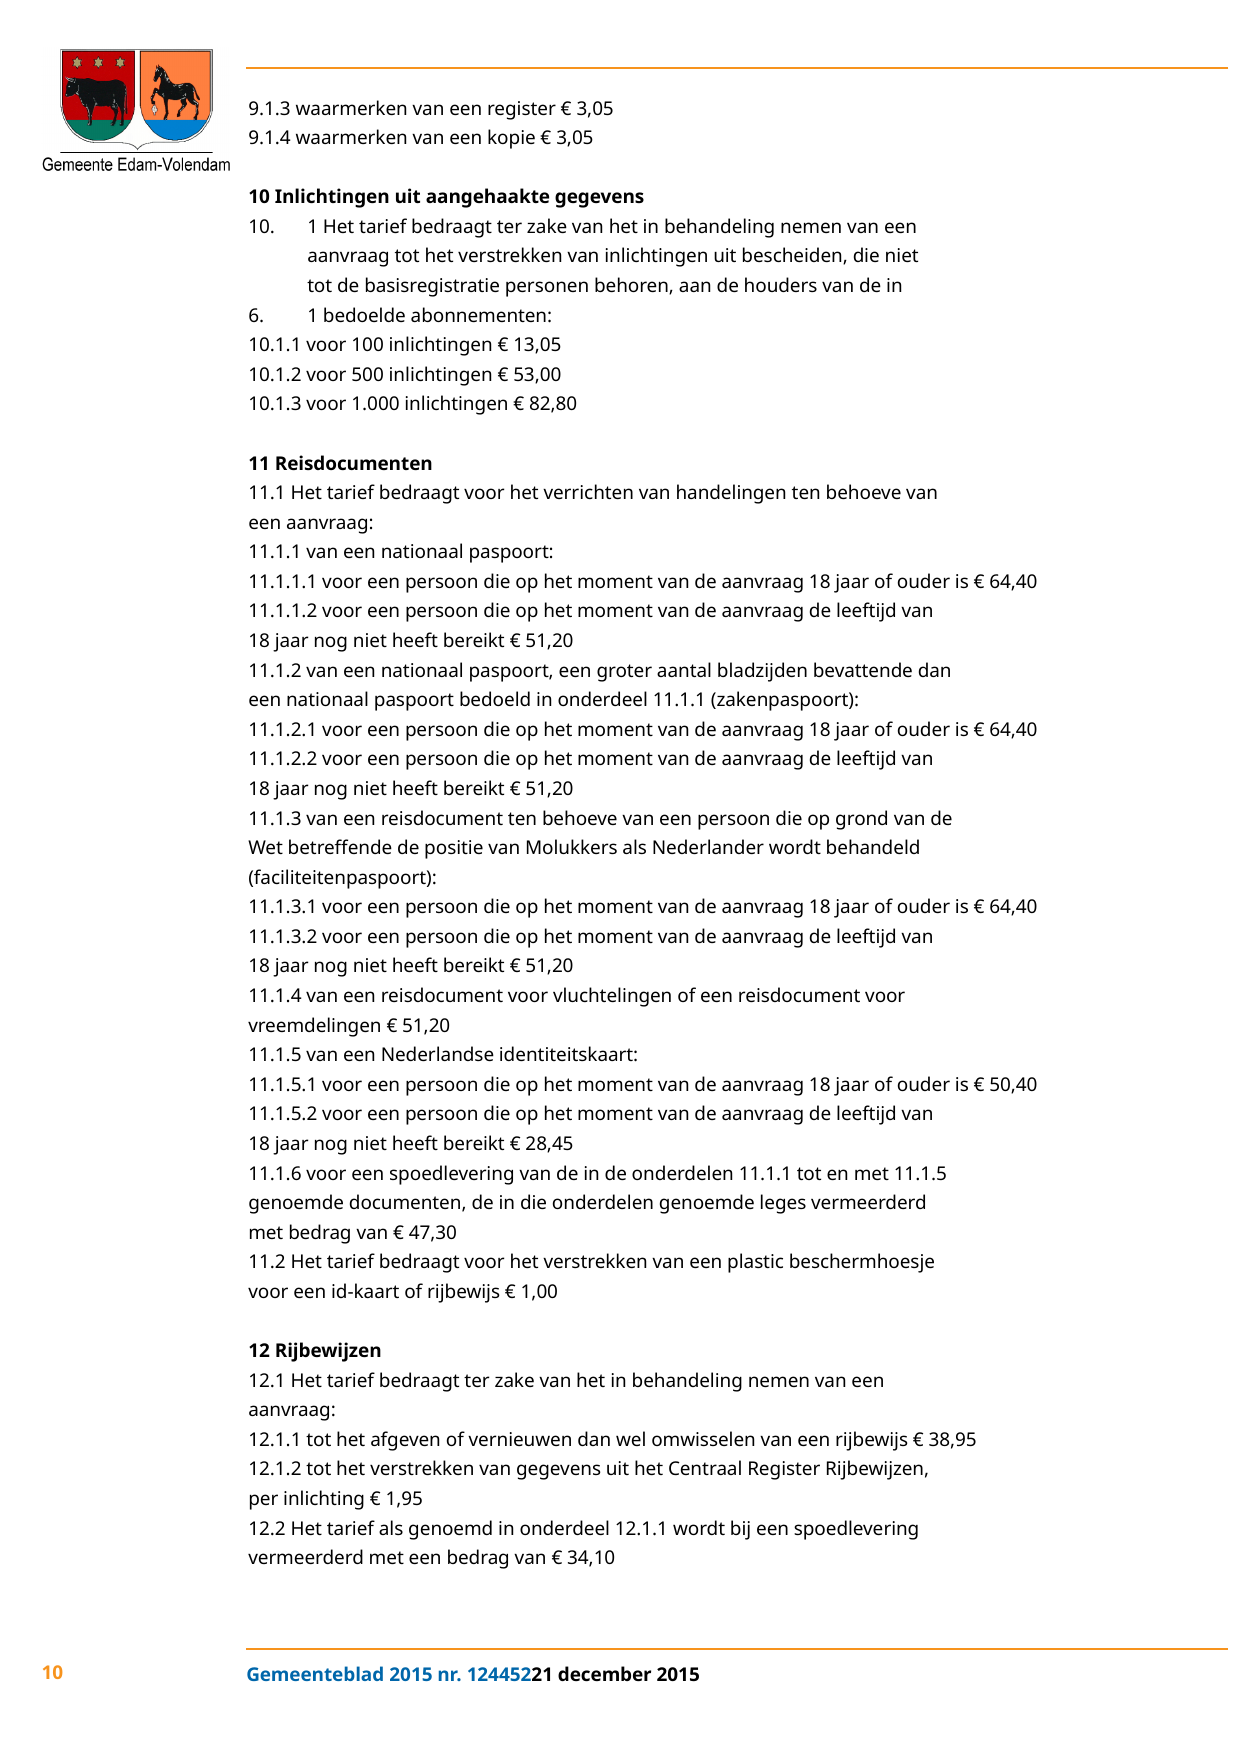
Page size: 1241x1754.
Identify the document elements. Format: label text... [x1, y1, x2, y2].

text 11.1.3.1 voor een persoon die op het moment van de aanvraag 18 jaar of ouder is € 64,40 [248, 893, 1152, 919]
text 11.1.5 van een Nederlandse identiteitskaart: [248, 1041, 1152, 1067]
text aanvraag: [248, 1396, 1152, 1422]
text per inlichting € 1,95 [248, 1485, 1152, 1511]
text 11.1.2 van een nationaal paspoort, een groter aantal bladzijden bevattende dan [248, 657, 1152, 683]
text 18 jaar nog niet heeft bereikt € 51,20 [248, 775, 1152, 801]
text 11 Reisdocumenten [248, 450, 1152, 476]
text 12.1 Het tarief bedraagt ter zake van het in behandeling nemen van een [248, 1367, 1152, 1393]
text 12 Rijbewijzen [248, 1337, 1152, 1363]
text 10 Inlichtingen uit aangehaakte gegevens [248, 183, 1152, 209]
text 11.1.5.1 voor een persoon die op het moment van de aanvraag 18 jaar of ouder is € 50,40 [248, 1071, 1152, 1097]
text 11.1.1 van een nationaal paspoort: [248, 538, 1152, 564]
text vreemdelingen € 51,20 [248, 1012, 1152, 1038]
text 11.2 Het tarief bedraagt voor het verstrekken van een plastic beschermhoesje [248, 1248, 1152, 1274]
text 11.1.4 van een reisdocument voor vluchtelingen of een reisdocument voor [248, 982, 1152, 1008]
text 11.1.3 van een reisdocument ten behoeve van een persoon die op grond van de [248, 805, 1152, 831]
text (faciliteitenpaspoort): [248, 864, 1152, 890]
text vermeerderd met een bedrag van € 34,10 [248, 1544, 1152, 1570]
text 11.1.2.1 voor een persoon die op het moment van de aanvraag 18 jaar of ouder is € 64,40 [248, 716, 1152, 742]
text 11.1.2.2 voor een persoon die op het moment van de aanvraag de leeftijd van [248, 746, 1152, 771]
text 11.1.5.2 voor een persoon die op het moment van de aanvraag de leeftijd van [248, 1101, 1152, 1126]
text 9.1.3 waarmerken van een register € 3,05 [248, 95, 1152, 121]
text 12.2 Het tarief als genoemd in onderdeel 12.1.1 wordt bij een spoedlevering [248, 1515, 1152, 1541]
text 9.1.4 waarmerken van een kopie € 3,05 [248, 124, 1152, 150]
text 12.1.2 tot het verstrekken van gegevens uit het Centraal Register Rijbewijzen, [248, 1456, 1152, 1481]
text met bedrag van € 47,30 [248, 1219, 1152, 1245]
text 10.1.1 voor 100 inlichtingen € 13,05 [248, 331, 1152, 357]
text 12.1.1 tot het afgeven of vernieuwen dan wel omwisselen van een rijbewijs € 38,95 [248, 1426, 1152, 1452]
picture [41, 47, 231, 172]
text voor een id-kaart of rijbewijs € 1,00 [248, 1278, 1152, 1304]
text Wet betreffende de positie van Molukkers als Nederlander wordt behandeld [248, 834, 1152, 860]
text een nationaal paspoort bedoeld in onderdeel 11.1.1 (zakenpaspoort): [248, 686, 1152, 712]
text genoemde documenten, de in die onderdelen genoemde leges vermeerderd [248, 1189, 1152, 1215]
text een aanvraag: [248, 509, 1152, 535]
text 18 jaar nog niet heeft bereikt € 28,45 [248, 1130, 1152, 1156]
text 18 jaar nog niet heeft bereikt € 51,20 [248, 953, 1152, 978]
text 11.1.1.2 voor een persoon die op het moment van de aanvraag de leeftijd van [248, 598, 1152, 623]
text 11.1.3.2 voor een persoon die op het moment van de aanvraag de leeftijd van [248, 923, 1152, 949]
text 11.1 Het tarief bedraagt voor het verrichten van handelingen ten behoeve van [248, 479, 1152, 505]
text 11.1.1.1 voor een persoon die op het moment van de aanvraag 18 jaar of ouder is € 64,40 [248, 568, 1152, 594]
text 10.1.3 voor 1.000 inlichtingen € 82,80 [248, 391, 1152, 416]
text 11.1.6 voor een spoedlevering van de in de onderdelen 11.1.1 tot en met 11.1.5 [248, 1160, 1152, 1186]
text 18 jaar nog niet heeft bereikt € 51,20 [248, 627, 1152, 653]
list aanvraag tot het verstrekken van inlichtingen uit bescheiden, die niet [248, 243, 1152, 268]
text 10.1.2 voor 500 inlichtingen € 53,00 [248, 361, 1152, 387]
list 1 Het tarief bedraagt ter zake van het in behandeling nemen van een [248, 213, 1152, 239]
list tot de basisregistratie personen behoren, aan de houders van de in [248, 272, 1152, 298]
list 1 bedoelde abonnementen: [248, 302, 1152, 328]
